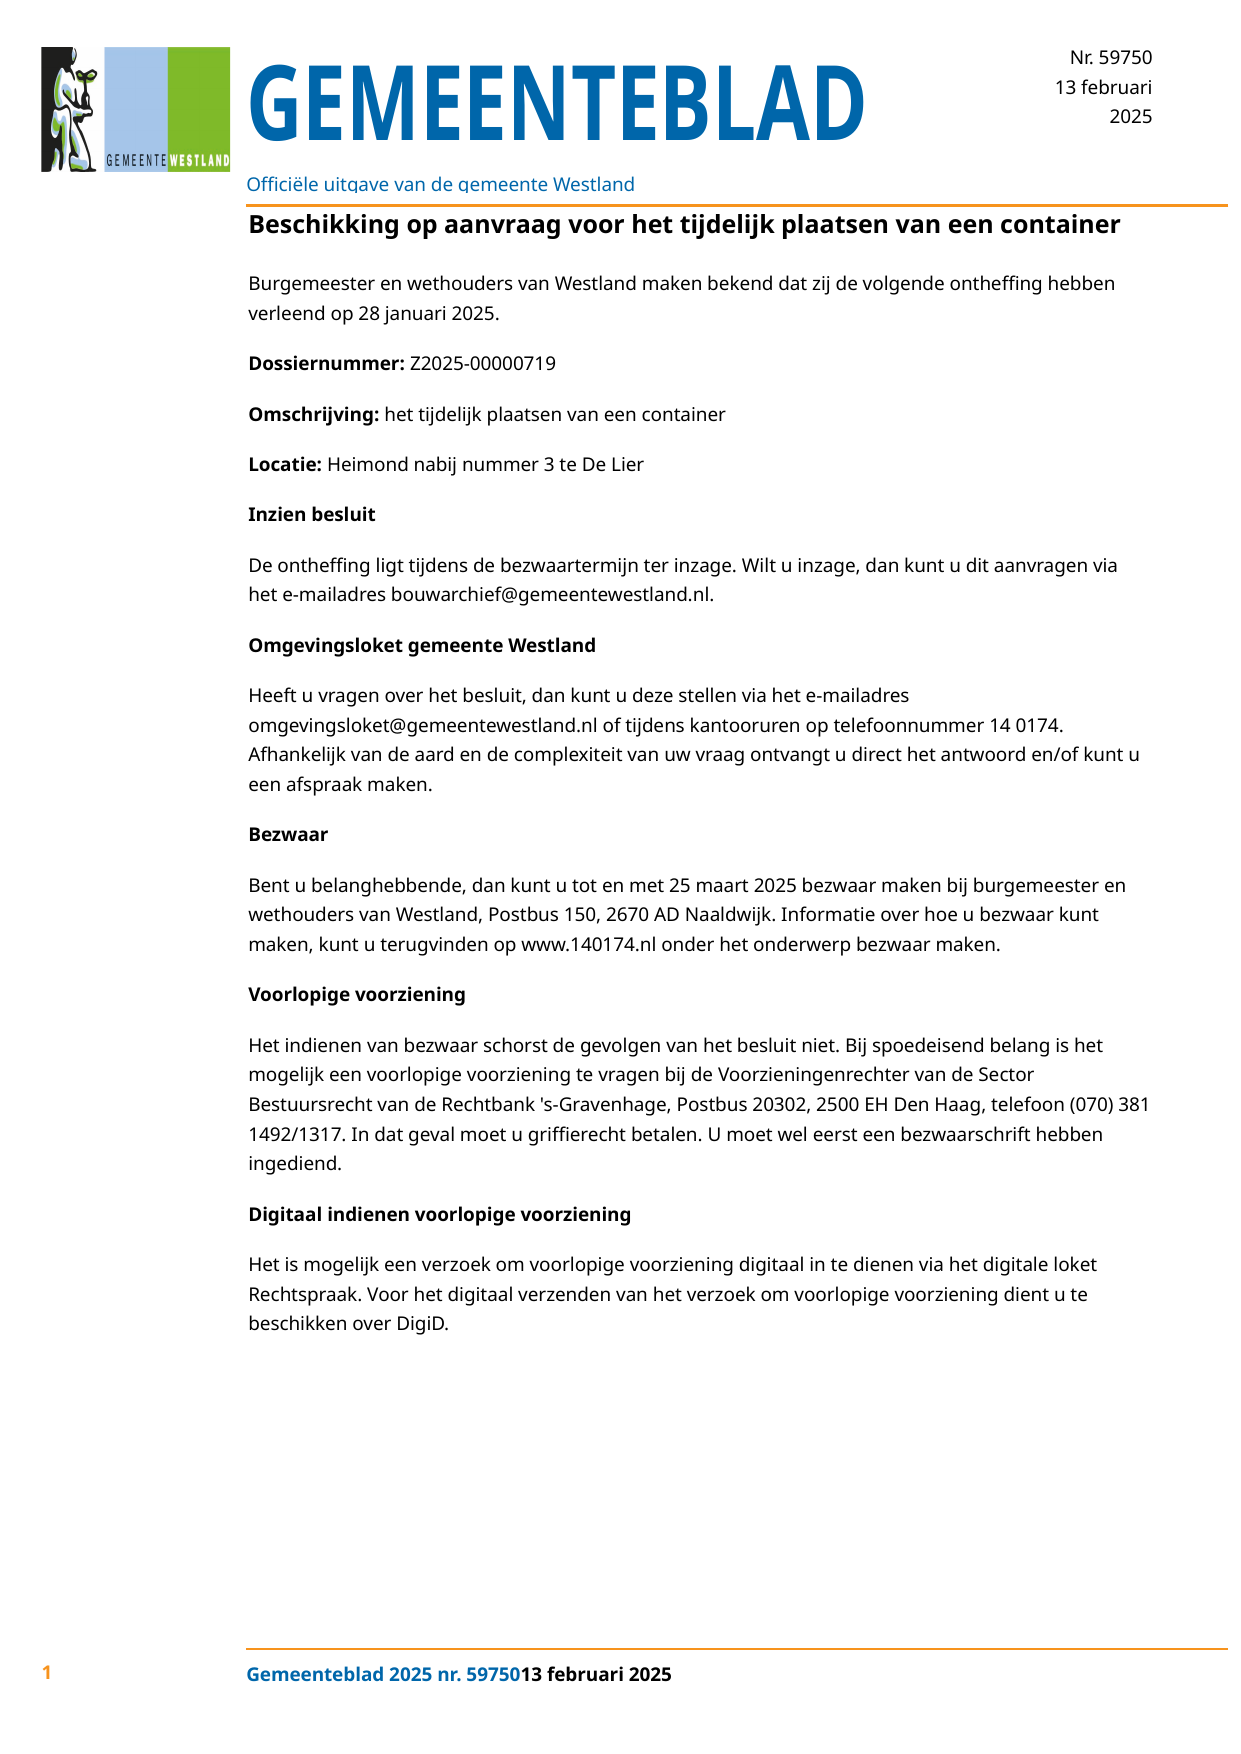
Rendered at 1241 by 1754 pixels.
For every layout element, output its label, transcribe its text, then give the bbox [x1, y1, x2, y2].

text Locatie: Heimond nabij nummer 3 te De Lier [248, 451, 1152, 477]
text Inzien besluit [248, 502, 1152, 527]
text Beschikking op aanvraag voor het tijdelijk plaatsen van een container [248, 207, 1152, 241]
text Digitaal indienen voorlopige voorziening [248, 1201, 1152, 1226]
text Het indienen van bezwaar schorst de gevolgen van het besluit niet. Bij spoedeisend belang is het mogelijk een voorlopige voorziening te vragen bij de Voorzieningenrechter van de Sector Bestuursrecht van de Rechtbank 's-Gravenhage, Postbus 20302, 2500 EH Den Haag, telefoon (070) 381 1492/1317. In dat geval moet u griffierecht betalen. U moet wel eerst een bezwaarschrift hebben ingediend. [248, 1032, 1152, 1176]
text Omschrijving: het tijdelijk plaatsen van een container [248, 401, 1152, 426]
text Voorlopige voorziening [248, 982, 1152, 1007]
text Bezwaar [248, 822, 1152, 847]
text Omgevingsloket gemeente Westland [248, 632, 1152, 658]
text Het is mogelijk een verzoek om voorlopige voorziening digitaal in te dienen via het digitale loket Rechtspraak. Voor het digitaal verzenden van het verzoek om voorlopige voorziening dient u te beschikken over DigiD. [248, 1251, 1152, 1336]
text De ontheffing ligt tijdens de bezwaartermijn ter inzage. Wilt u inzage, dan kunt u dit aanvragen via het e-mailadres bouwarchief@gemeentewestland.nl. [248, 552, 1152, 607]
text Heeft u vragen over het besluit, dan kunt u deze stellen via het e-mailadres omgevingsloket@gemeentewestland.nl of tijdens kantooruren op telefoonnummer 14 0174. Afhankelijk van de aard en de complexiteit van uw vraag ontvangt u direct het antwoord en/of kunt u een afspraak maken. [248, 682, 1152, 797]
text Burgemeester en wethouders van Westland maken bekend dat zij de volgende ontheffing hebben verleend op 28 januari 2025. [248, 270, 1152, 326]
text Dossiernummer: Z2025-00000719 [248, 350, 1152, 376]
text Bent u belanghebbende, dan kunt u tot en met 25 maart 2025 bezwaar maken bij burgemeester en wethouders van Westland, Postbus 150, 2670 AD Naaldwijk. Informatie over hoe u bezwaar kunt maken, kunt u terugvinden op www.140174.nl onder het onderwerp bezwaar maken. [248, 872, 1152, 957]
picture [41, 47, 231, 172]
